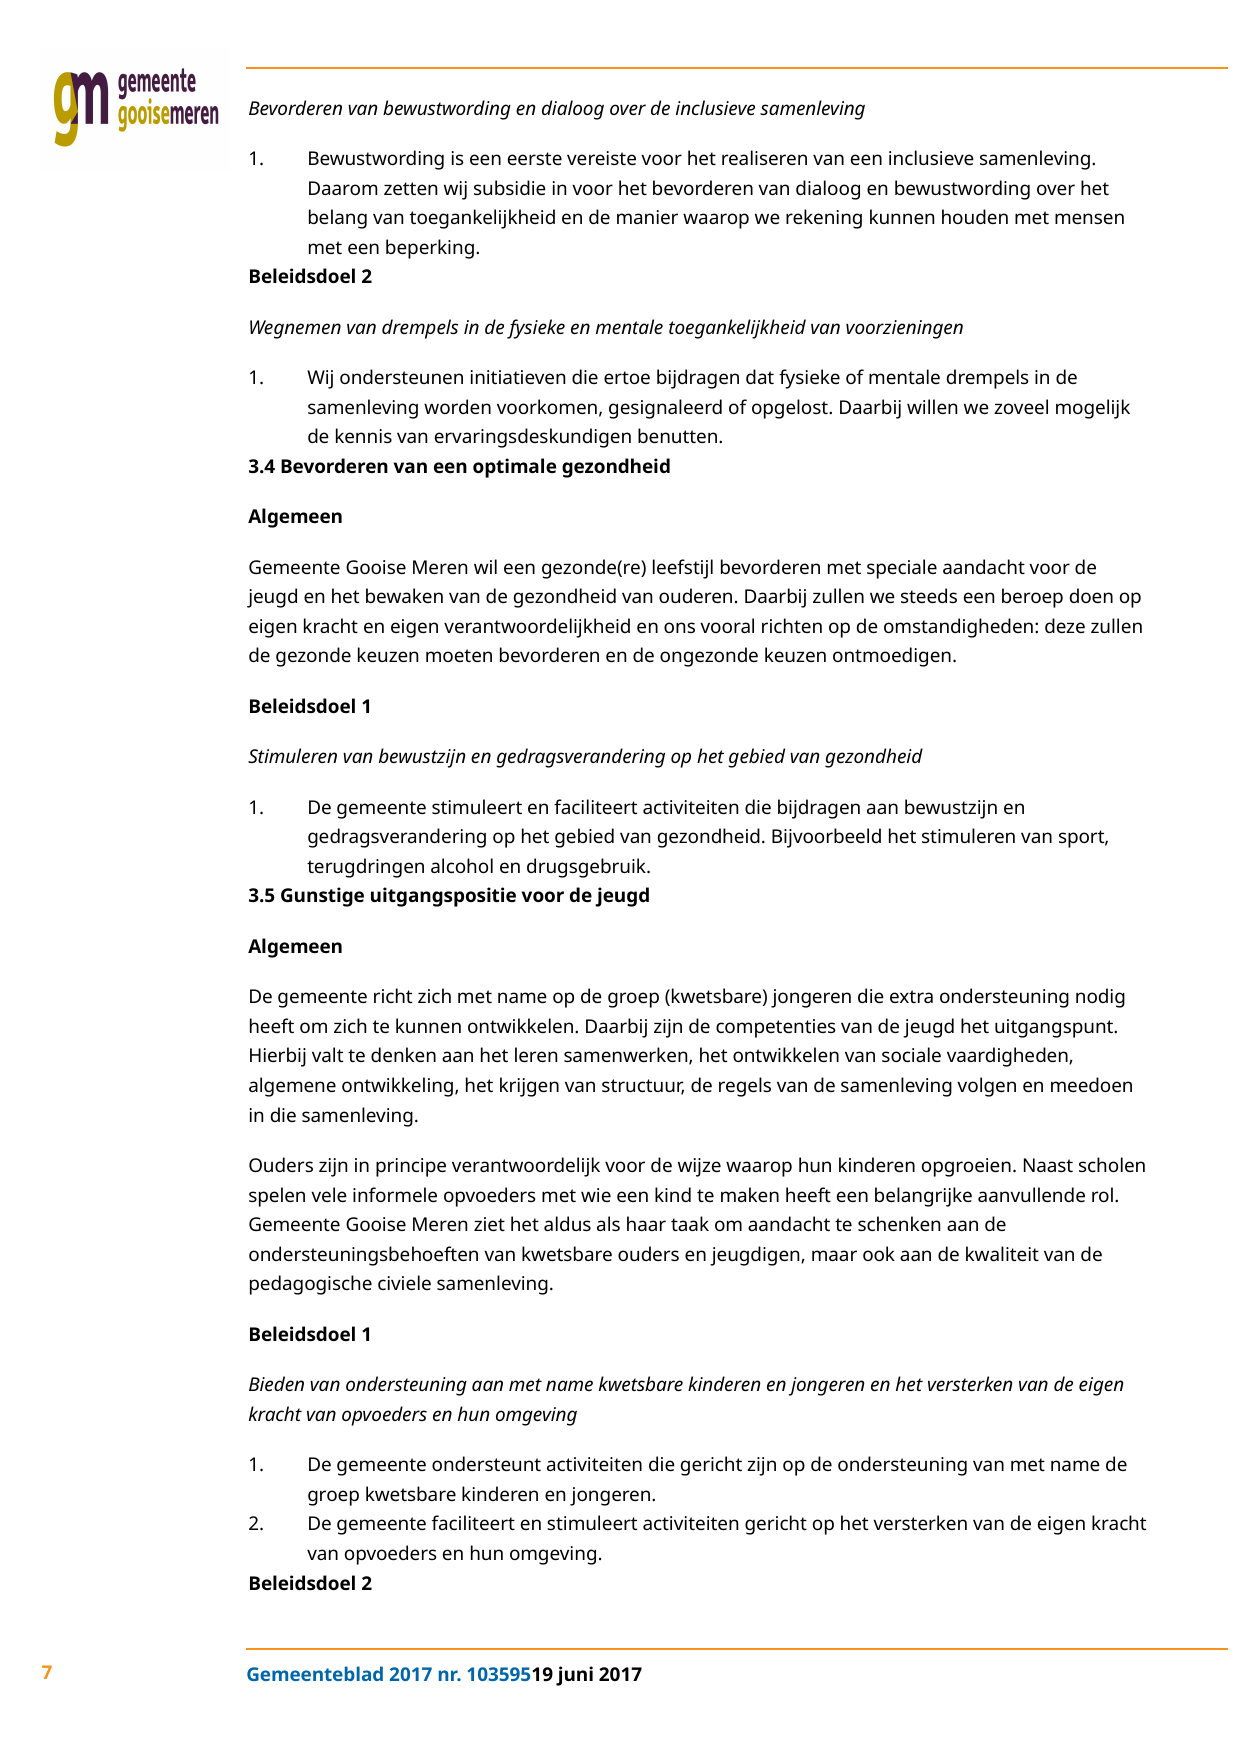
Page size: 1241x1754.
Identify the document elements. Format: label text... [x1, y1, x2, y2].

list Wij ondersteunen initiatieven die ertoe bijdragen dat fysieke of mentale drempels in de samenleving worden voorkomen, gesignaleerd of opgelost. Daarbij willen we zoveel mogelijk de kennis van ervaringsdeskundigen benutten. [248, 364, 1152, 449]
text Algemeen [248, 933, 1152, 959]
list Bewustwording is een eerste vereiste voor het realiseren van een inclusieve samenleving. Daarom zetten wij subsidie in voor het bevorderen van dialoog en bewustwording over het belang van toegankelijkheid en de manier waarop we rekening kunnen houden met mensen met een beperking. [248, 145, 1152, 260]
picture [41, 47, 231, 172]
text Beleidsdoel 1 [248, 693, 1152, 719]
text Beleidsdoel 2 [248, 1570, 1152, 1596]
text Ouders zijn in principe verantwoordelijk voor de wijze waarop hun kinderen opgroeien. Naast scholen spelen vele informele opvoeders met wie een kind te maken heeft een belangrijke aanvullende rol. Gemeente Gooise Meren ziet het aldus als haar taak om aandacht te schenken aan de ondersteuningsbehoeften van kwetsbare ouders en jeugdigen, maar ook aan de kwaliteit van de pedagogische civiele samenleving. [248, 1152, 1152, 1296]
text Bieden van ondersteuning aan met name kwetsbare kinderen en jongeren en het versterken van de eigen kracht van opvoeders en hun omgeving [248, 1371, 1152, 1427]
text Stimuleren van bewustzijn en gedragsverandering op het gebied van gezondheid [248, 743, 1152, 769]
text Bevorderen van bewustwording en dialoog over de inclusieve samenleving [248, 95, 1152, 121]
text De gemeente richt zich met name op de groep (kwetsbare) jongeren die extra ondersteuning nodig heeft om zich te kunnen ontwikkelen. Daarbij zijn de competenties van de jeugd het uitgangspunt. Hierbij valt te denken aan het leren samenwerken, het ontwikkelen van sociale vaardigheden, algemene ontwikkeling, het krijgen van structuur, de regels van de samenleving volgen en meedoen in die samenleving. [248, 983, 1152, 1128]
text Gemeente Gooise Meren wil een gezonde(re) leefstijl bevorderen met speciale aandacht voor de jeugd en het bewaken van de gezondheid van ouderen. Daarbij zullen we steeds een beroep doen op eigen kracht en eigen verantwoordelijkheid en ons vooral richten op de omstandigheden: deze zullen de gezonde keuzen moeten bevorderen en de ongezonde keuzen ontmoedigen. [248, 554, 1152, 668]
text 3.4 Bevorderen van een optimale gezondheid [248, 453, 1152, 479]
list De gemeente faciliteert en stimuleert activiteiten gericht op het versterken van de eigen kracht van opvoeders en hun omgeving. [248, 1511, 1152, 1566]
text Wegnemen van drempels in de fysieke en mentale toegankelijkheid van voorzieningen [248, 314, 1152, 340]
text Algemeen [248, 503, 1152, 529]
text 3.5 Gunstige uitgangspositie voor de jeugd [248, 883, 1152, 908]
text Beleidsdoel 1 [248, 1321, 1152, 1347]
list De gemeente ondersteunt activiteiten die gericht zijn op de ondersteuning van met name de groep kwetsbare kinderen en jongeren. [248, 1451, 1152, 1507]
text Beleidsdoel 2 [248, 263, 1152, 289]
list De gemeente stimuleert en faciliteert activiteiten die bijdragen aan bewustzijn en gedragsverandering op het gebied van gezondheid. Bijvoorbeeld het stimuleren van sport, terugdringen alcohol en drugsgebruik. [248, 794, 1152, 879]
